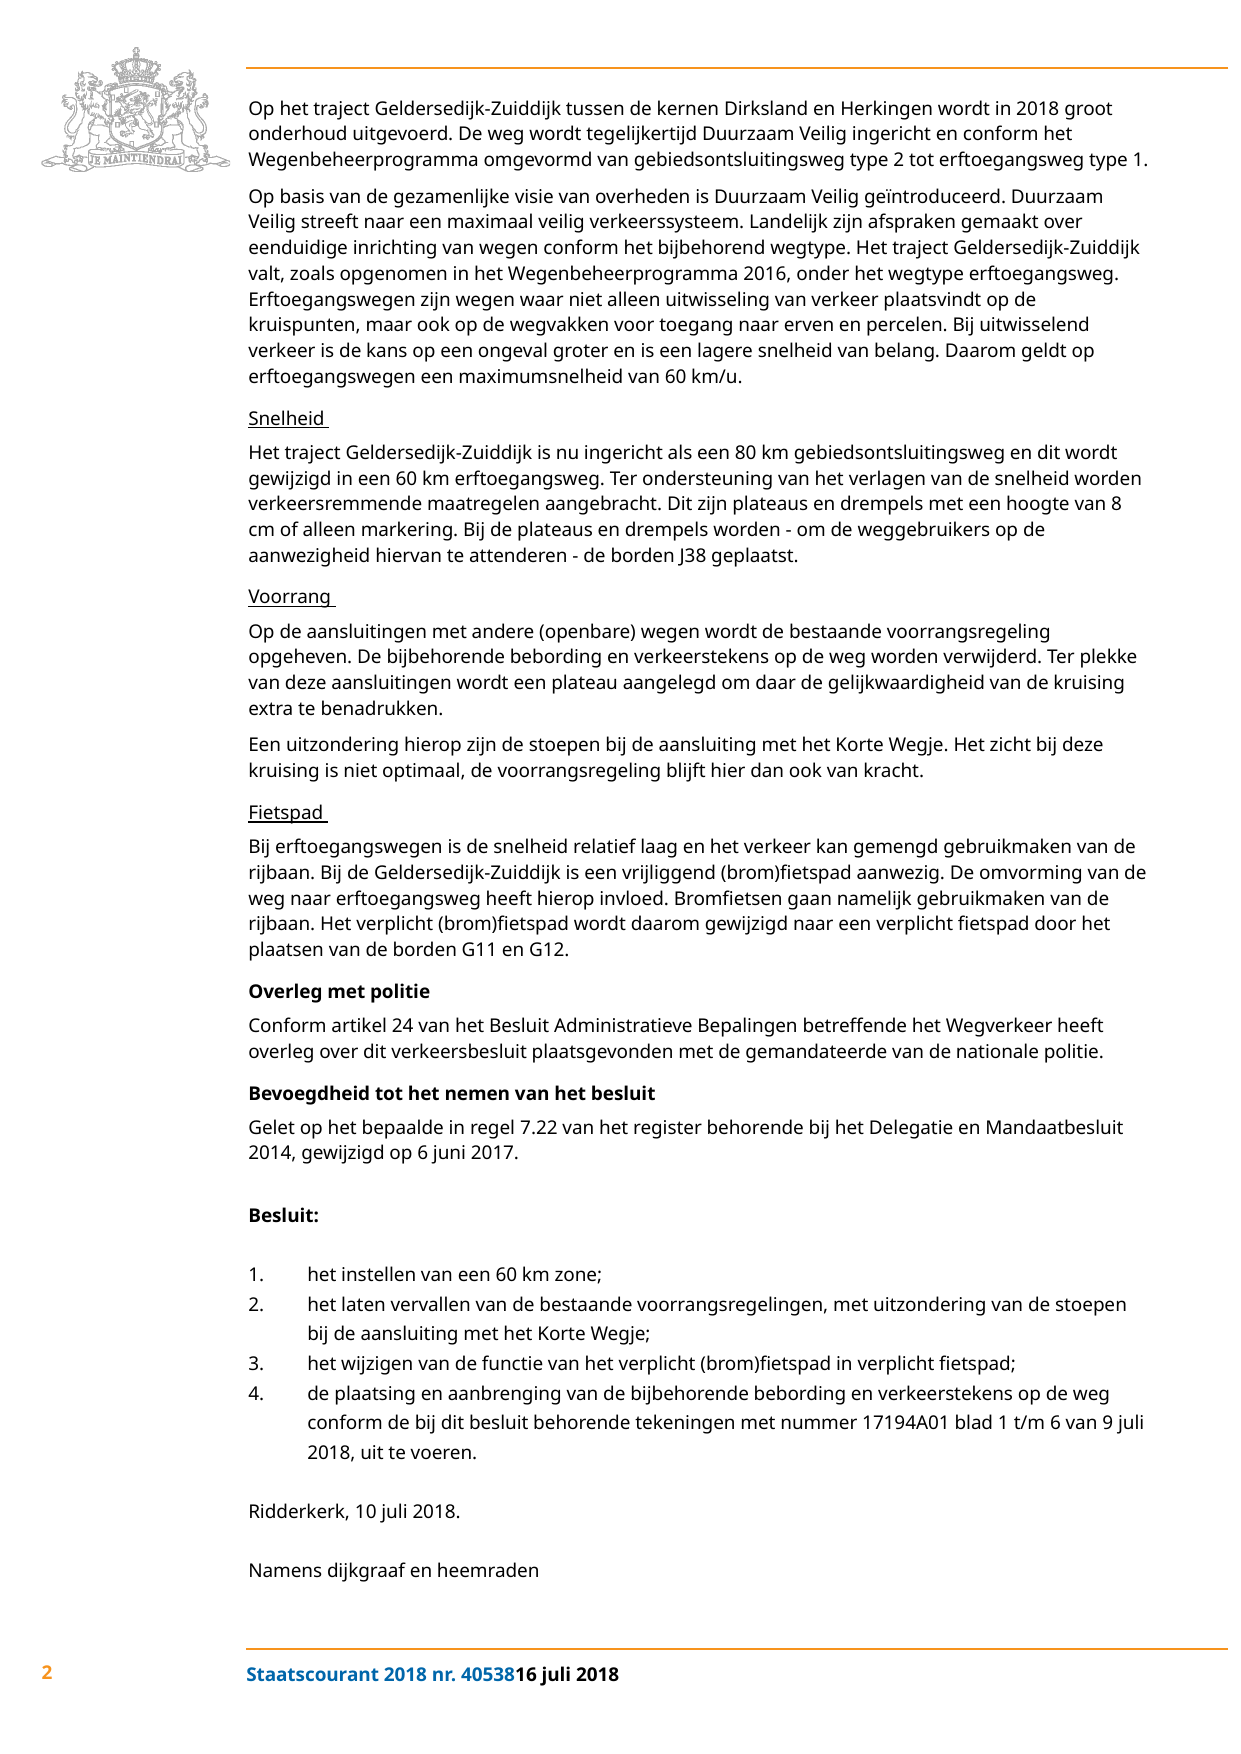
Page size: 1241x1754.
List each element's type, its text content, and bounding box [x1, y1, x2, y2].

text Overleg met politie [248, 978, 1152, 1004]
text Op de aansluitingen met andere (openbare) wegen wordt de bestaande voorrangsregeling opgeheven. De bijbehorende bebording en verkeerstekens op de weg worden verwijderd. Ter plekke van deze aansluitingen wordt een plateau aangelegd om daar de gelijkwaardigheid van de kruising extra te benadrukken. [248, 618, 1152, 721]
text Een uitzondering hierop zijn de stoepen bij de aansluiting met het Korte Wegje. Het zicht bij deze kruising is niet optimaal, de voorrangsregeling blijft hier dan ook van kracht. [248, 732, 1152, 783]
text Namens dijkgraaf en heemraden [248, 1557, 1152, 1583]
text Ridderkerk, 10 juli 2018. [248, 1498, 1152, 1524]
text Op het traject Geldersedijk-Zuiddijk tussen de kernen Dirksland en Herkingen wordt in 2018 groot onderhoud uitgevoerd. De weg wordt tegelijkertijd Duurzaam Veilig ingericht en conform het Wegenbeheerprogramma omgevormd van gebiedsontsluitingsweg type 2 tot erftoegangsweg type 1. [248, 95, 1152, 172]
list het instellen van een 60 km zone; [248, 1261, 1152, 1287]
list het wijzigen van de functie van het verplicht (brom)fietspad in verplicht fietspad; [248, 1350, 1152, 1376]
text Voorrang [248, 584, 1152, 609]
text Fietspad [248, 799, 1152, 825]
picture [41, 47, 231, 172]
text Gelet op het bepaalde in regel 7.22 van het register behorende bij het Delegatie en Mandaatbesluit 2014, gewijzigd op 6 juni 2017. [248, 1114, 1152, 1165]
text Bevoegdheid tot het nemen van het besluit [248, 1080, 1152, 1106]
text Bij erftoegangswegen is de snelheid relatief laag en het verkeer kan gemengd gebruikmaken van de rijbaan. Bij de Geldersedijk-Zuiddijk is een vrijliggend (brom)fietspad aanwezig. De omvorming van de weg naar erftoegangsweg heeft hierop invloed. Bromfietsen gaan namelijk gebruikmaken van de rijbaan. Het verplicht (brom)fietspad wordt daarom gewijzigd naar een verplicht fietspad door het plaatsen van de borden G11 en G12. [248, 833, 1152, 962]
text Op basis van de gezamenlijke visie van overheden is Duurzaam Veilig geïntroduceerd. Duurzaam Veilig streeft naar een maximaal veilig verkeerssysteem. Landelijk zijn afspraken gemaakt over eenduidige inrichting van wegen conform het bijbehorend wegtype. Het traject Geldersedijk-Zuiddijk valt, zoals opgenomen in het Wegenbeheerprogramma 2016, onder het wegtype erftoegangsweg. Erftoegangswegen zijn wegen waar niet alleen uitwisseling van verkeer plaatsvindt op de kruispunten, maar ook op de wegvakken voor toegang naar erven en percelen. Bij uitwisselend verkeer is de kans op een ongeval groter en is een lagere snelheid van belang. Daarom geldt op erftoegangswegen een maximumsnelheid van 60 km/u. [248, 183, 1152, 389]
text Besluit: [248, 1202, 1152, 1228]
list de plaatsing en aanbrenging van de bijbehorende bebording en verkeerstekens op de weg conform de bij dit besluit behorende tekeningen met nummer 17194A01 blad 1 t/m 6 van 9 juli 2018, uit te voeren. [248, 1380, 1152, 1465]
text Conform artikel 24 van het Besluit Administratieve Bepalingen betreffende het Wegverkeer heeft overleg over dit verkeersbesluit plaatsgevonden met de gemandateerde van de nationale politie. [248, 1012, 1152, 1064]
text Snelheid [248, 405, 1152, 431]
text Het traject Geldersedijk-Zuiddijk is nu ingericht als een 80 km gebiedsontsluitingsweg en dit wordt gewijzigd in een 60 km erftoegangsweg. Ter ondersteuning van het verlagen van de snelheid worden verkeersremmende maatregelen aangebracht. Dit zijn plateaus en drempels met een hoogte van 8 cm of alleen markering. Bij de plateaus en drempels worden - om de weggebruikers op de aanwezigheid hiervan te attenderen - de borden J38 geplaatst. [248, 439, 1152, 568]
list het laten vervallen van de bestaande voorrangsregelingen, met uitzondering van de stoepen bij de aansluiting met het Korte Wegje; [248, 1291, 1152, 1346]
